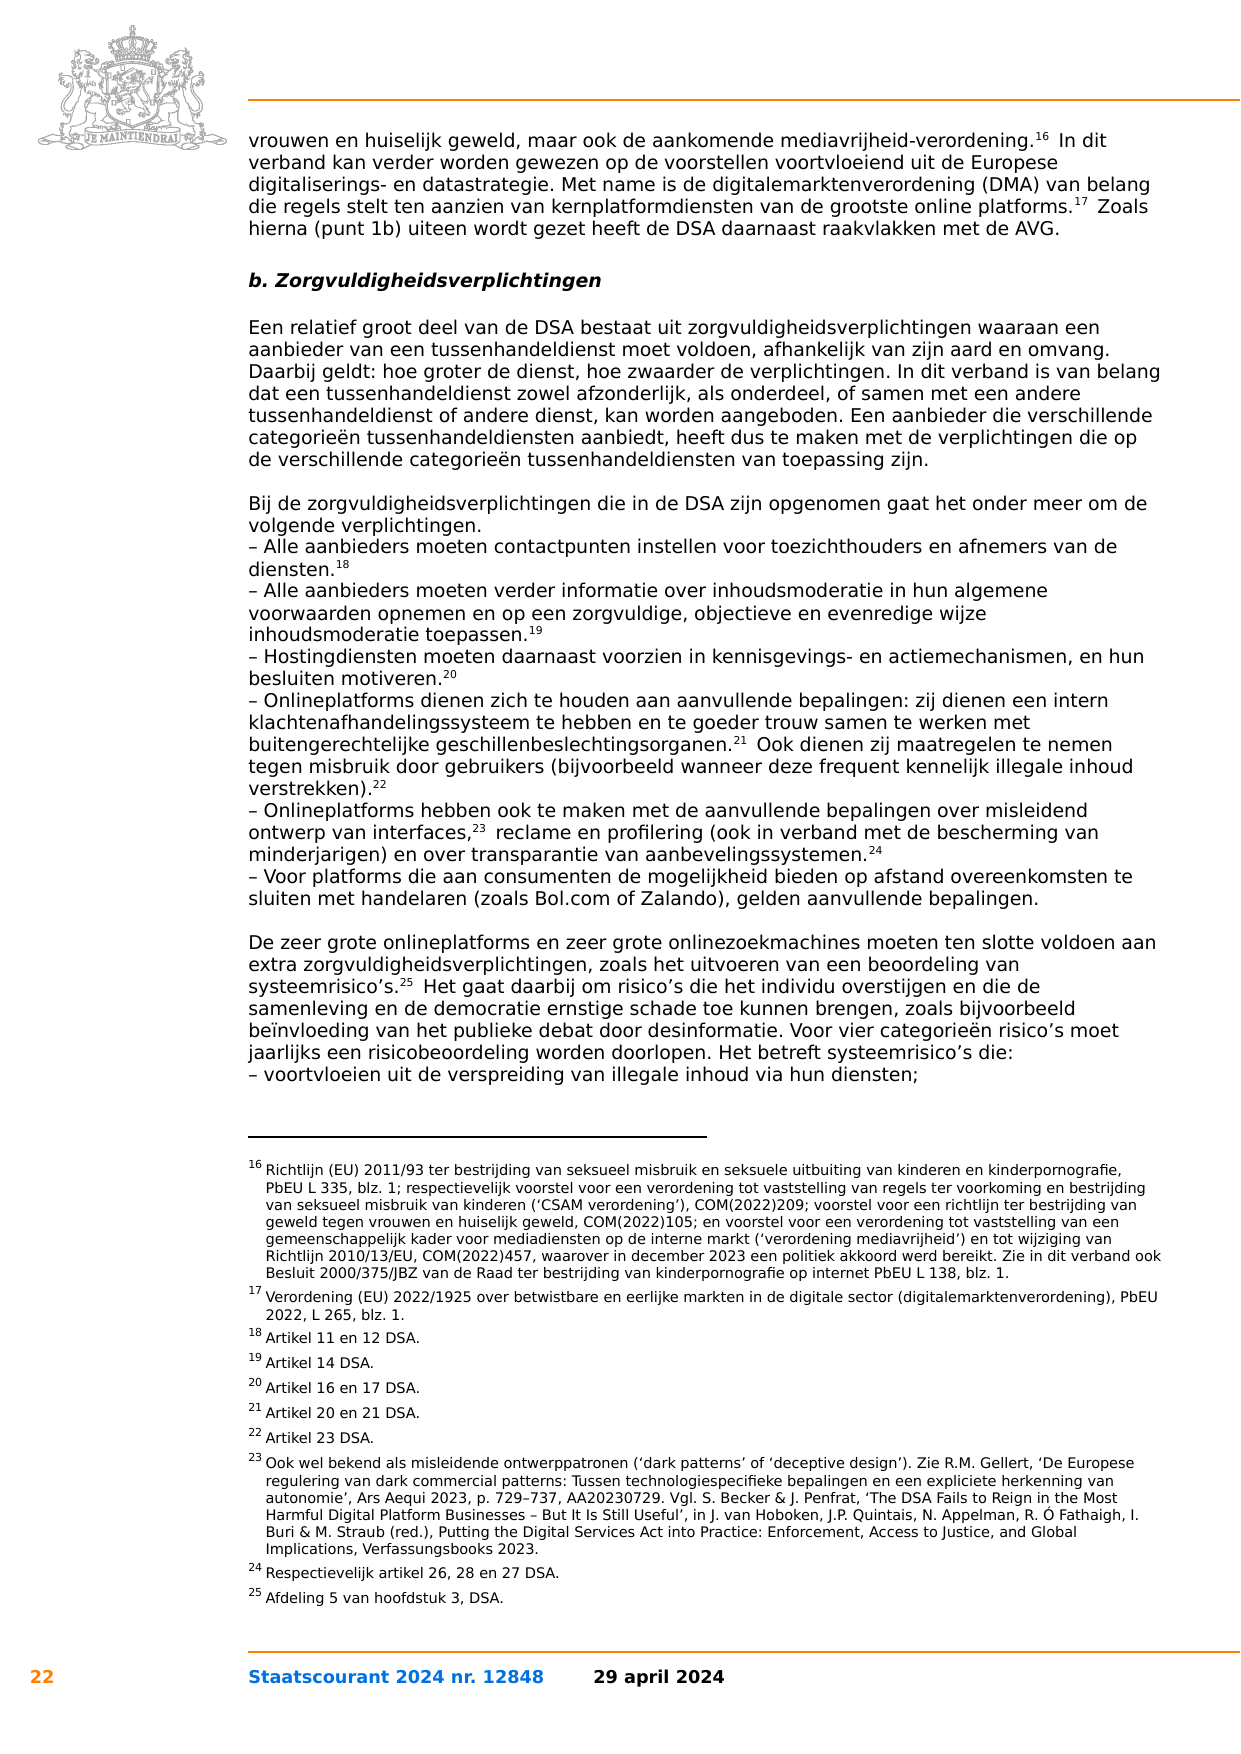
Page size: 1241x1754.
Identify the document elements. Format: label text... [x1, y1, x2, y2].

text Bij de zorgvuldigheidsverplichtingen die in de DSA zijn opgenomen gaat het onder meer om de volgende verplichtingen. [248, 492, 1163, 536]
text – Alle aanbieders moeten contactpunten instellen voor toezichthouders en afnemers van de diensten. [248, 536, 1163, 580]
text Verordening (EU) 2022/1925 over betwistbare en eerlijke markten in de digitale sector (digitalemarktenverordening), PbEU 2022, L 265, blz. 1. [248, 1284, 1163, 1323]
text De zeer grote onlineplatforms en zeer grote onlinezoekmachines moeten ten slotte voldoen aan extra zorgvuldigheidsverplichtingen, zoals het uitvoeren van een beoordeling van systeemrisico’s. Het gaat daarbij om risico’s die het individu overstijgen en die de samenleving en de democratie ernstige schade toe kunnen brengen, zoals bijvoorbeeld beïnvloeding van het publieke debat door desinformatie. Voor vier categorieën risico’s moet jaarlijks een risicobeoordeling worden doorlopen. Het betreft systeemrisico’s die: [248, 932, 1163, 1064]
subtitle b. Zorgvuldigheidsverplichtingen [248, 270, 1163, 292]
text Richtlijn (EU) 2011/93 ter bestrijding van seksueel misbruik en seksuele uitbuiting van kinderen en kinderpornografie, PbEU L 335, blz. 1; respectievelijk voorstel voor een verordening tot vaststelling van regels ter voorkoming en bestrijding van seksueel misbruik van kinderen (‘CSAM verordening’), COM(2022)209; voorstel voor een richtlijn ter bestrijding van geweld tegen vrouwen en huiselijk geweld, COM(2022)105; en voorstel voor een verordening tot vaststelling van een gemeenschappelijk kader voor mediadiensten op de interne markt (‘verordening mediavrijheid’) en tot wijziging van Richtlijn 2010/13/EU, COM(2022)457, waarover in december 2023 een politiek akkoord werd bereikt. Zie in dit verband ook Besluit 2000/375/JBZ van de Raad ter bestrijding van kinderpornografie op internet PbEU L 138, blz. 1. [248, 1158, 1163, 1282]
text Artikel 23 DSA. [248, 1426, 1163, 1448]
text – Voor platforms die aan consumenten de mogelijkheid bieden op afstand overeenkomsten te sluiten met handelaren (zoals Bol.com of Zalando), gelden aanvullende bepalingen. [248, 866, 1163, 910]
text Artikel 20 en 21 DSA. [248, 1401, 1163, 1423]
text vrouwen en huiselijk geweld, maar ook de aankomende mediavrijheid-verordening. In dit verband kan verder worden gewezen op de voorstellen voortvloeiend uit de Europese digitaliserings- en datastrategie. Met name is de digitalemarktenverordening (DMA) van belang die regels stelt ten aanzien van kernplatformdiensten van de grootste online platforms. Zoals hierna (punt 1b) uiteen wordt gezet heeft de DSA daarnaast raakvlakken met de AVG. [248, 130, 1163, 240]
text – Onlineplatforms dienen zich te houden aan aanvullende bepalingen: zij dienen een intern klachtenafhandelingssysteem te hebben en te goeder trouw samen te werken met buitengerechtelijke geschillenbeslechtingsorganen. Ook dienen zij maatregelen te nemen tegen misbruik door gebruikers (bijvoorbeeld wanneer deze frequent kennelijk illegale inhoud verstrekken). [248, 690, 1163, 800]
text Artikel 14 DSA. [248, 1351, 1163, 1373]
text – Hostingdiensten moeten daarnaast voorzien in kennisgevings- en actiemechanismen, en hun besluiten motiveren. [248, 646, 1163, 690]
text – voortvloeien uit de verspreiding van illegale inhoud via hun diensten; [248, 1064, 1163, 1086]
text Ook wel bekend als misleidende ontwerppatronen (‘dark patterns’ of ‘deceptive design’). Zie R.M. Gellert, ‘De Europese regulering van dark commercial patterns: Tussen technologiespecifieke bepalingen en een expliciete herkenning van autonomie’, Ars Aequi 2023, p. 729–737, AA20230729. Vgl. S. Becker & J. Penfrat, ‘The DSA Fails to Reign in the Most Harmful Digital Platform Businesses – But It Is Still Useful’, in J. van Hoboken, J.P. Quintais, N. Appelman, R. Ó Fathaigh, I. Buri & M. Straub (red.), Putting the Digital Services Act into Practice: Enforcement, Access to Justice, and Global Implications, Verfassungsbooks 2023. [248, 1451, 1163, 1558]
text – Alle aanbieders moeten verder informatie over inhoudsmoderatie in hun algemene voorwaarden opnemen en op een zorgvuldige, objectieve en evenredige wijze inhoudsmoderatie toepassen. [248, 580, 1163, 646]
text Respectievelijk artikel 26, 28 en 27 DSA. [248, 1561, 1163, 1583]
text Afdeling 5 van hoofdstuk 3, DSA. [248, 1586, 1163, 1608]
text Artikel 16 en 17 DSA. [248, 1376, 1163, 1398]
text – Onlineplatforms hebben ook te maken met de aanvullende bepalingen over misleidend ontwerp van interfaces, reclame en profilering (ook in verband met de bescherming van minderjarigen) en over transparantie van aanbevelingssystemen. [248, 800, 1163, 866]
text Een relatief groot deel van de DSA bestaat uit zorgvuldigheidsverplichtingen waaraan een aanbieder van een tussenhandeldienst moet voldoen, afhankelijk van zijn aard en omvang. Daarbij geldt: hoe groter de dienst, hoe zwaarder de verplichtingen. In dit verband is van belang dat een tussenhandeldienst zowel afzonderlijk, als onderdeel, of samen met een andere tussenhandeldienst of andere dienst, kan worden aangeboden. Een aanbieder die verschillende categorieën tussenhandeldiensten aanbiedt, heeft dus te maken met de verplichtingen die op de verschillende categorieën tussenhandeldiensten van toepassing zijn. [248, 317, 1163, 471]
picture [38, 25, 227, 150]
text Artikel 11 en 12 DSA. [248, 1326, 1163, 1348]
